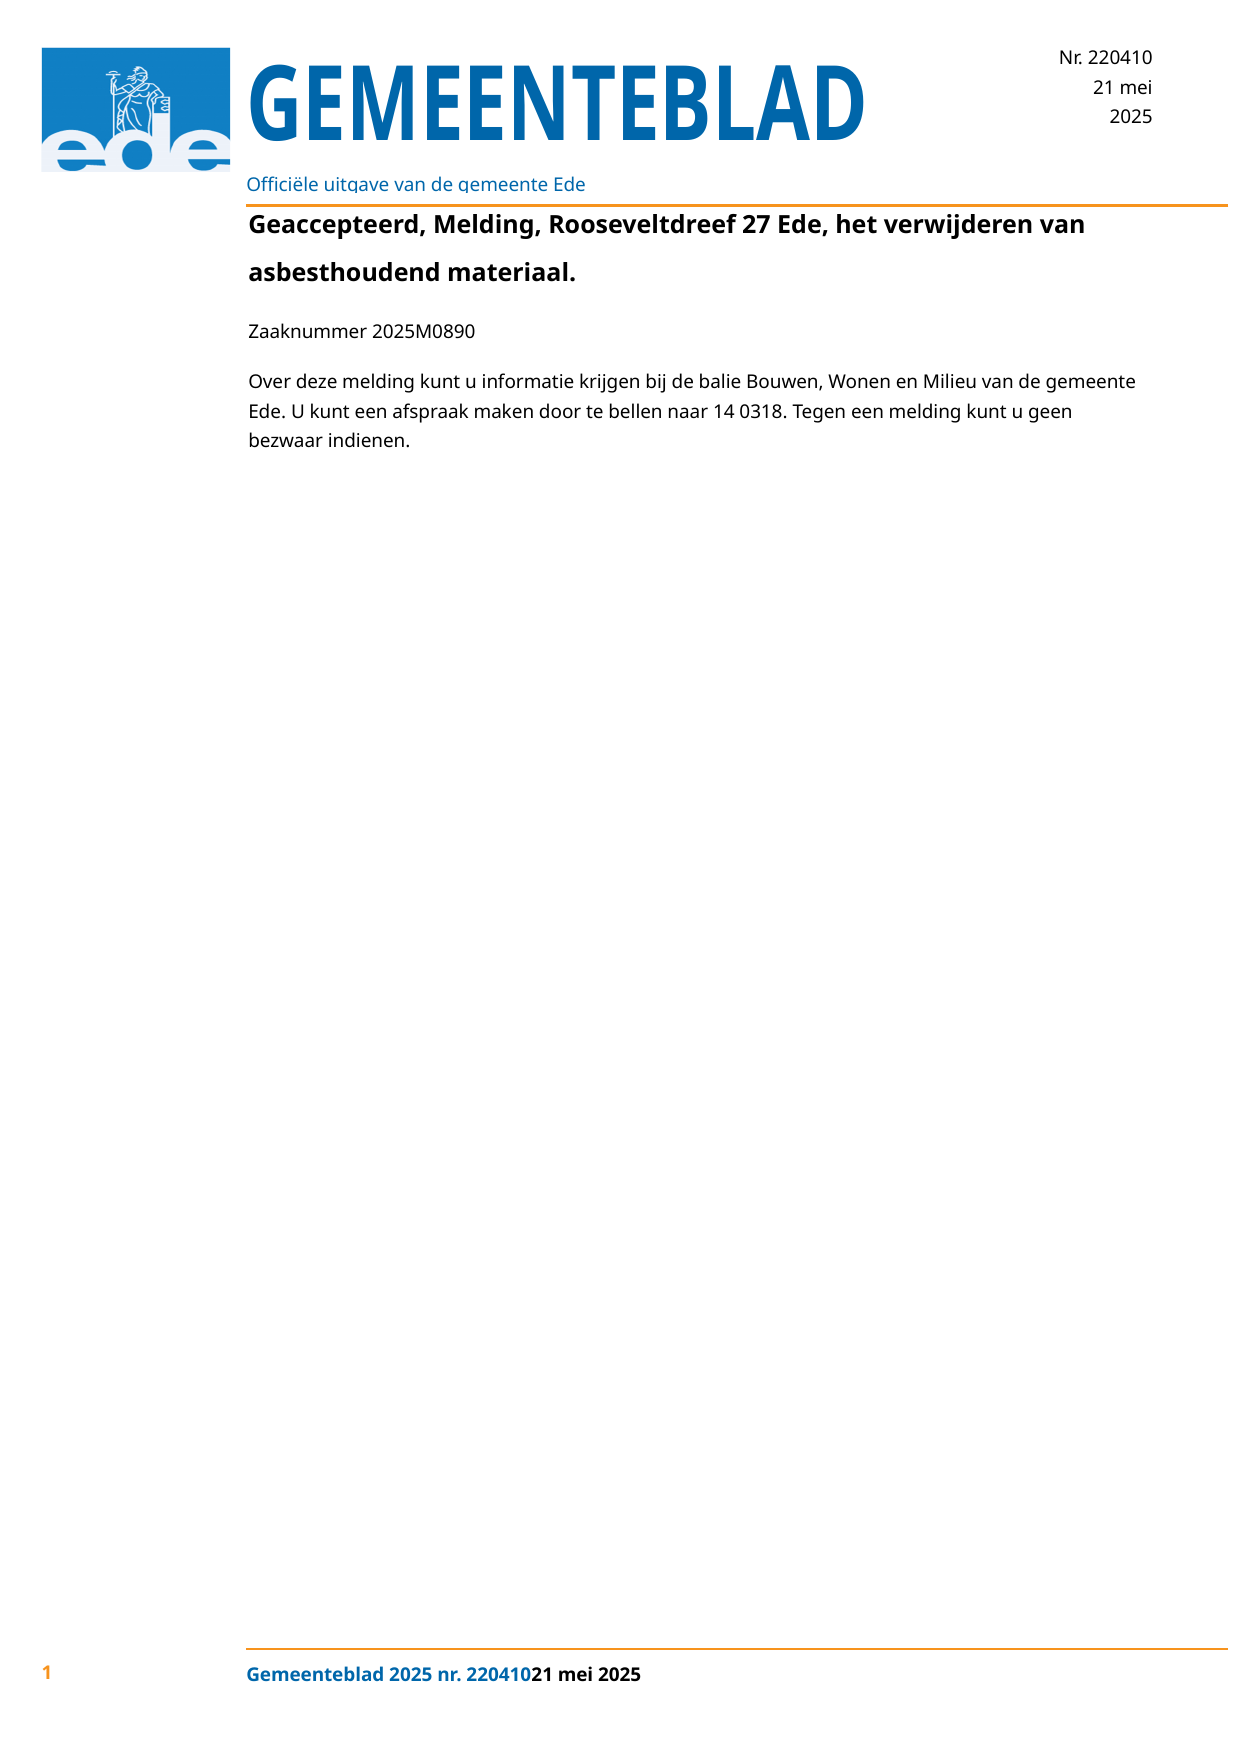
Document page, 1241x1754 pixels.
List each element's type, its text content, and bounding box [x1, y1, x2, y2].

text Zaaknummer 2025M0890 [248, 318, 1152, 344]
text Geaccepteerd, Melding, Rooseveltdreef 27 Ede, het verwijderen van asbesthoudend materiaal. [248, 207, 1152, 288]
text Over deze melding kunt u informatie krijgen bij de balie Bouwen, Wonen en Milieu van de gemeente Ede. U kunt een afspraak maken door te bellen naar 14 0318. Tegen een melding kunt u geen bezwaar indienen. [248, 368, 1152, 453]
picture [41, 47, 231, 172]
